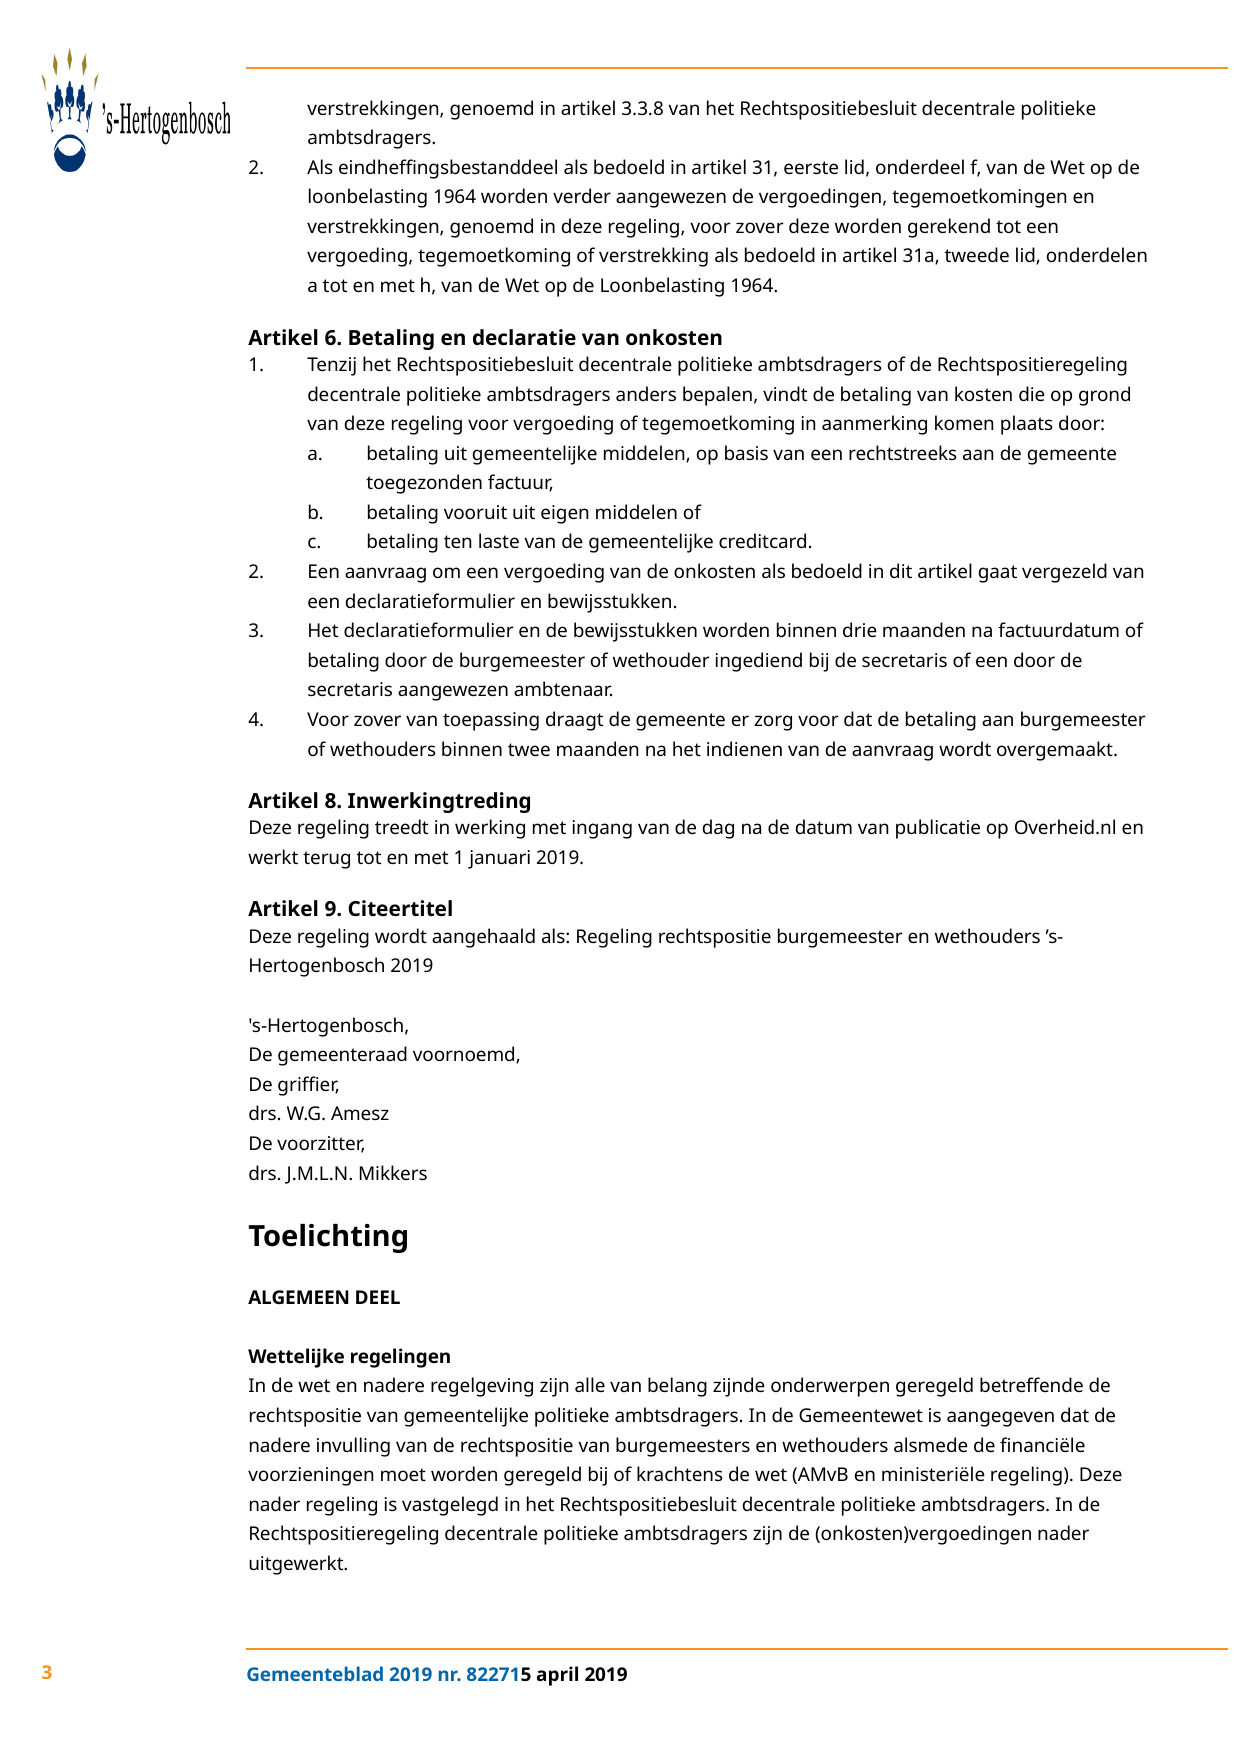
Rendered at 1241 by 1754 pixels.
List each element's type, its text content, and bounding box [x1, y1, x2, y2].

text Deze regeling treedt in werking met ingang van de dag na de datum van publicatie op Overheid.nl en werkt terug tot en met 1 januari 2019. [248, 814, 1152, 870]
list Voor zover van toepassing draagt de gemeente er zorg voor dat de betaling aan burgemeester of wethouders binnen twee maanden na het indienen van de aanvraag wordt overgemaakt. [248, 706, 1152, 761]
list betaling uit gemeentelijke middelen, op basis van een rechtstreeks aan de gemeente toegezonden factuur, [307, 440, 1152, 495]
text Artikel 8. Inwerkingtreding [248, 786, 1152, 814]
text drs. J.M.L.N. Mikkers [248, 1160, 1152, 1185]
text De griffier, [248, 1071, 1152, 1097]
text Deze regeling wordt aangehaald als: Regeling rechtspositie burgemeester en wethouders ’s-Hertogenbosch 2019 [248, 923, 1152, 978]
list betaling vooruit uit eigen middelen of [307, 499, 1152, 525]
picture [41, 47, 231, 172]
text 's-Hertogenbosch, [248, 1012, 1152, 1037]
list Als eindheffingsbestanddeel als bedoeld in artikel 31, eerste lid, onderdeel f, van de Wet op de loonbelasting 1964 worden verder aangewezen de vergoedingen, tegemoetkomingen en verstrekkingen, genoemd in deze regeling, voor zover deze worden gerekend tot een vergoeding, tegemoetkoming of verstrekking als bedoeld in artikel 31a, tweede lid, onderdelen a tot en met h, van de Wet op de Loonbelasting 1964. [248, 154, 1152, 298]
list betaling ten laste van de gemeentelijke creditcard. [307, 529, 1152, 554]
text Wettelijke regelingen [248, 1343, 1152, 1369]
list Tenzij het Rechtspositiebesluit decentrale politieke ambtsdragers of de Rechtspositieregeling decentrale politieke ambtsdragers anders bepalen, vindt de betaling van kosten die op grond van deze regeling voor vergoeding of tegemoetkoming in aanmerking komen plaats door: [248, 351, 1152, 436]
list Het declaratieformulier en de bewijsstukken worden binnen drie maanden na factuurdatum of betaling door de burgemeester of wethouder ingediend bij de secretaris of een door de secretaris aangewezen ambtenaar. [248, 617, 1152, 702]
list Een aanvraag om een vergoeding van de onkosten als bedoeld in dit artikel gaat vergezeld van een declaratieformulier en bewijsstukken. [248, 558, 1152, 613]
list verstrekkingen, genoemd in artikel 3.3.8 van het Rechtspositiebesluit decentrale politieke ambtsdragers. [248, 95, 1152, 150]
text De voorzitter, [248, 1130, 1152, 1156]
text ALGEMEEN DEEL [248, 1284, 1152, 1309]
text Toelichting [248, 1215, 1152, 1255]
text drs. W.G. Amesz [248, 1101, 1152, 1126]
text Artikel 9. Citeertitel [248, 894, 1152, 923]
text De gemeenteraad voornoemd, [248, 1041, 1152, 1067]
text In de wet en nadere regelgeving zijn alle van belang zijnde onderwerpen geregeld betreffende de rechtspositie van gemeentelijke politieke ambtsdragers. In de Gemeentewet is aangegeven dat de nadere invulling van de rechtspositie van burgemeesters en wethouders alsmede de financiële voorzieningen moet worden geregeld bij of krachtens de wet (AMvB en ministeriële regeling). Deze nader regeling is vastgelegd in het Rechtspositiebesluit decentrale politieke ambtsdragers. In de Rechtspositieregeling decentrale politieke ambtsdragers zijn de (onkosten)vergoedingen nader uitgewerkt. [248, 1373, 1152, 1576]
text Artikel 6. Betaling en declaratie van onkosten [248, 323, 1152, 351]
